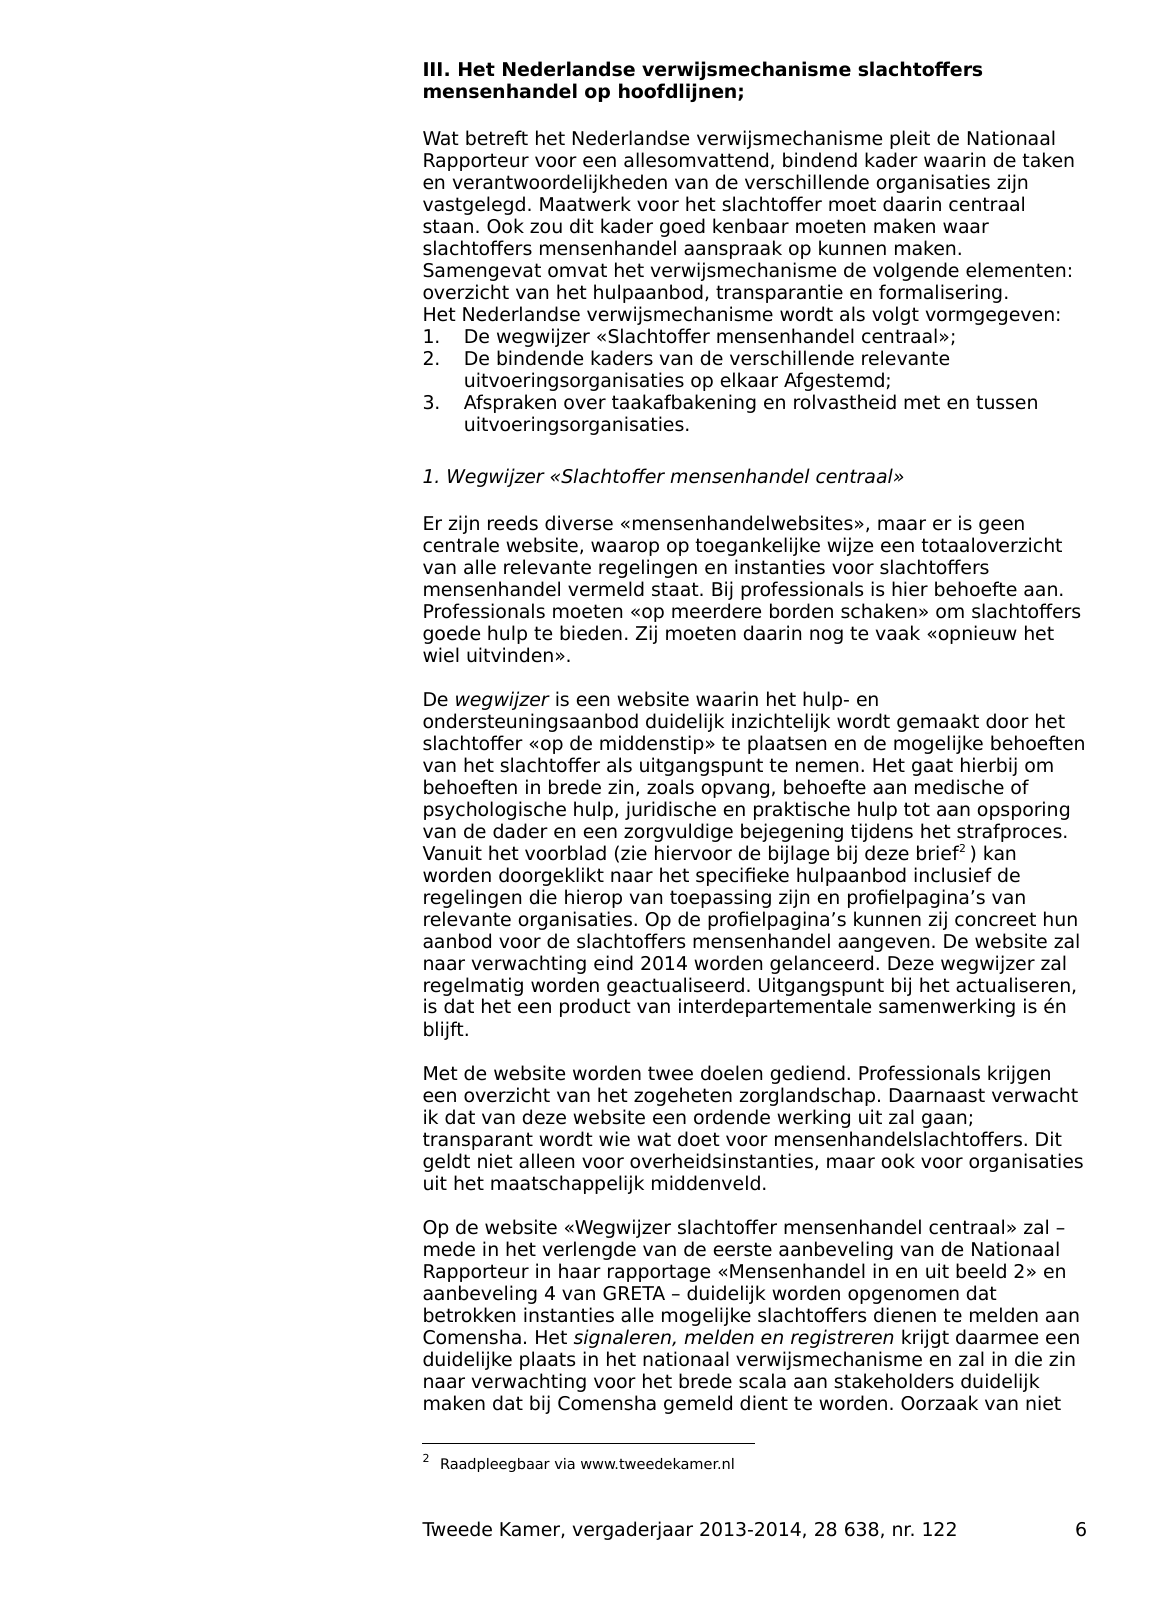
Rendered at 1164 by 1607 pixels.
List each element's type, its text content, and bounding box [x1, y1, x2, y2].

text 3. Afspraken over taakafbakening en rolvastheid met en tussen uitvoeringsorganisaties. [422, 392, 1087, 436]
subtitle 1. Wegwijzer «Slachtoffer mensenhandel centraal» [422, 466, 1087, 488]
text 2. De bindende kaders van de verschillende relevante uitvoeringsorganisaties op elkaar Afgestemd; [422, 348, 1087, 392]
text De wegwijzer is een website waarin het hulp- en ondersteuningsaanbod duidelijk inzichtelijk wordt gemaakt door het slachtoffer «op de middenstip» te plaatsen en de mogelijke behoeften van het slachtoffer als uitgangspunt te nemen. Het gaat hierbij om behoeften in brede zin, zoals opvang, behoefte aan medische of psychologische hulp, juridische en praktische hulp tot aan opsporing van de dader en een zorgvuldige bejegening tijdens het strafproces. Vanuit het voorblad (zie hiervoor de bijlage bij deze brief) kan worden doorgeklikt naar het specifieke hulpaanbod inclusief de regelingen die hierop van toepassing zijn en profielpagina’s van relevante organisaties. Op de profielpagina’s kunnen zij concreet hun aanbod voor de slachtoffers mensenhandel aangeven. De website zal naar verwachting eind 2014 worden gelanceerd. Deze wegwijzer zal regelmatig worden geactualiseerd. Uitgangspunt bij het actualiseren, is dat het een product van interdepartementale samenwerking is én blijft. [422, 689, 1087, 1040]
text 1. De wegwijzer «Slachtoffer mensenhandel centraal»; [422, 326, 1087, 348]
subtitle III. Het Nederlandse verwijsmechanisme slachtoffers mensenhandel op hoofdlijnen; [422, 59, 1087, 103]
text Op de website «Wegwijzer slachtoffer mensenhandel centraal» zal – mede in het verlengde van de eerste aanbeveling van de Nationaal Rapporteur in haar rapportage «Mensenhandel in en uit beeld 2» en aanbeveling 4 van GRETA – duidelijk worden opgenomen dat betrokken instanties alle mogelijke slachtoffers dienen te melden aan Comensha. Het signaleren, melden en registreren krijgt daarmee een duidelijke plaats in het nationaal verwijsmechanisme en zal in die zin naar verwachting voor het brede scala aan stakeholders duidelijk maken dat bij Comensha gemeld dient te worden. Oorzaak van niet [422, 1217, 1087, 1414]
text Met de website worden twee doelen gediend. Professionals krijgen een overzicht van het zogeheten zorglandschap. Daarnaast verwacht ik dat van deze website een ordende werking uit zal gaan; transparant wordt wie wat doet voor mensenhandelslachtoffers. Dit geldt niet alleen voor overheidsinstanties, maar ook voor organisaties uit het maatschappelijk middenveld. [422, 1063, 1087, 1194]
text Het Nederlandse verwijsmechanisme wordt als volgt vormgegeven: [422, 304, 1087, 326]
text Wat betreft het Nederlandse verwijsmechanisme pleit de Nationaal Rapporteur voor een allesomvattend, bindend kader waarin de taken en verantwoordelijkheden van de verschillende organisaties zijn vastgelegd. Maatwerk voor het slachtoffer moet daarin centraal staan. Ook zou dit kader goed kenbaar moeten maken waar slachtoffers mensenhandel aanspraak op kunnen maken. Samengevat omvat het verwijsmechanisme de volgende elementen: overzicht van het hulpaanbod, transparantie en formalisering. [422, 128, 1087, 304]
text Er zijn reeds diverse «mensenhandelwebsites», maar er is geen centrale website, waarop op toegankelijke wijze een totaaloverzicht van alle relevante regelingen en instanties voor slachtoffers mensenhandel vermeld staat. Bij professionals is hier behoefte aan. Professionals moeten «op meerdere borden schaken» om slachtoffers goede hulp te bieden. Zij moeten daarin nog te vaak «opnieuw het wiel uitvinden». [422, 513, 1087, 667]
text Raadpleegbaar via www.tweedekamer.nl [422, 1452, 1087, 1474]
